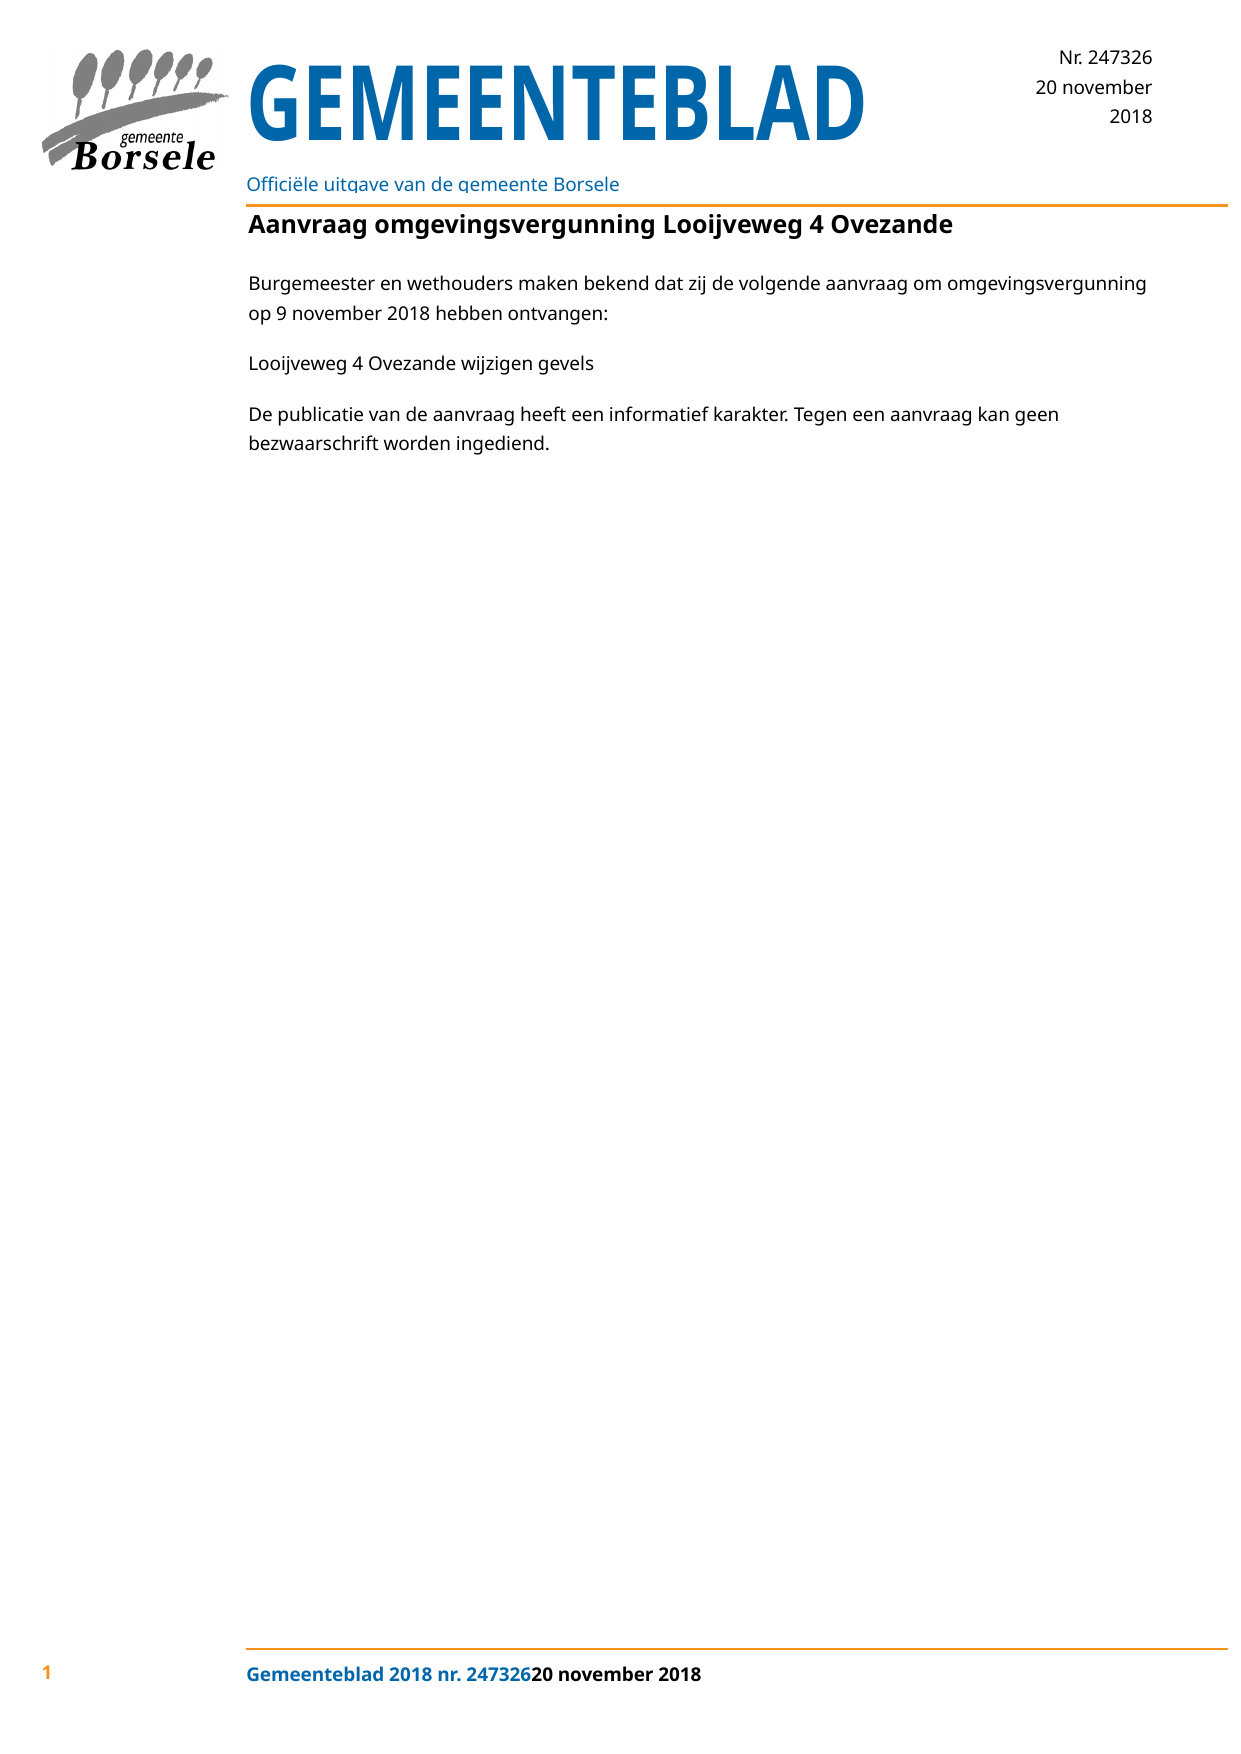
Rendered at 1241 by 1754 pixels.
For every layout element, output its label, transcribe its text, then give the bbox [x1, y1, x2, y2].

text Aanvraag omgevingsvergunning Looijveweg 4 Ovezande [248, 207, 1152, 241]
text De publicatie van de aanvraag heeft een informatief karakter. Tegen een aanvraag kan geen bezwaarschrift worden ingediend. [248, 401, 1152, 456]
text Looijveweg 4 Ovezande wijzigen gevels [248, 350, 1152, 376]
text Burgemeester en wethouders maken bekend dat zij de volgende aanvraag om omgevingsvergunning op 9 november 2018 hebben ontvangen: [248, 270, 1152, 326]
picture [41, 47, 231, 172]
